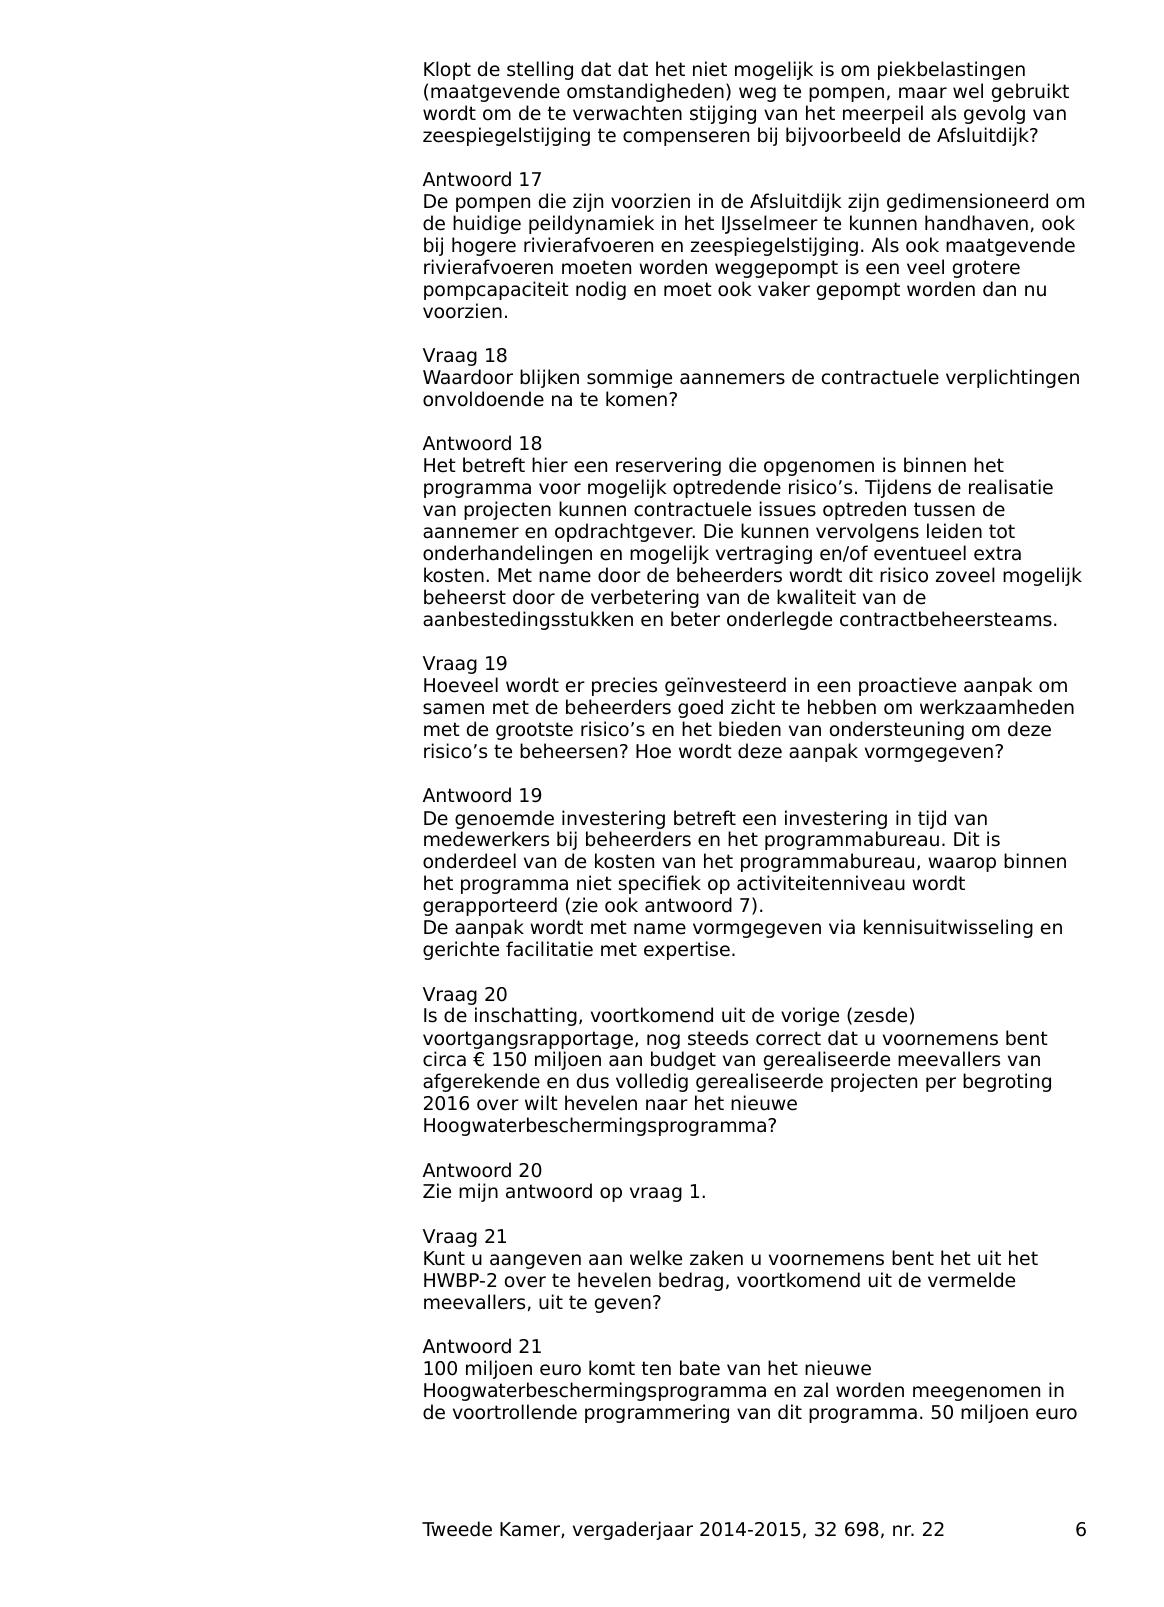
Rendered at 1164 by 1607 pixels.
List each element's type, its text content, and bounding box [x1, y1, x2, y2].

text De aanpak wordt met name vormgegeven via kennisuitwisseling en gerichte facilitatie met expertise. [422, 917, 1087, 961]
text Hoeveel wordt er precies geïnvesteerd in een proactieve aanpak om samen met de beheerders goed zicht te hebben om werkzaamheden met de grootste risico’s en het bieden van ondersteuning om deze risico’s te beheersen? Hoe wordt deze aanpak vormgegeven? [422, 675, 1087, 763]
text Zie mijn antwoord op vraag 1. [422, 1181, 1087, 1203]
text Vraag 21 [422, 1226, 1087, 1248]
text Antwoord 18 [422, 433, 1087, 455]
text Waardoor blijken sommige aannemers de contractuele verplichtingen onvoldoende na te komen? [422, 367, 1087, 411]
text De genoemde investering betreft een investering in tijd van medewerkers bij beheerders en het programmabureau. Dit is onderdeel van de kosten van het programmabureau, waarop binnen het programma niet specifiek op activiteitenniveau wordt gerapporteerd (zie ook antwoord 7). [422, 807, 1087, 917]
text Antwoord 20 [422, 1159, 1087, 1181]
text Antwoord 19 [422, 785, 1087, 807]
text Vraag 20 [422, 983, 1087, 1005]
text Kunt u aangeven aan welke zaken u voornemens bent het uit het HWBP-2 over te hevelen bedrag, voortkomend uit de vermelde meevallers, uit te geven? [422, 1248, 1087, 1313]
text Vraag 18 [422, 345, 1087, 367]
text Vraag 19 [422, 653, 1087, 675]
text 100 miljoen euro komt ten bate van het nieuwe Hoogwaterbeschermingsprogramma en zal worden meegenomen in de voortrollende programmering van dit programma. 50 miljoen euro [422, 1358, 1087, 1424]
text Antwoord 17 [422, 169, 1087, 191]
text Is de inschatting, voortkomend uit de vorige (zesde) voortgangsrapportage, nog steeds correct dat u voornemens bent circa € 150 miljoen aan budget van gerealiseerde meevallers van afgerekende en dus volledig gerealiseerde projecten per begroting 2016 over wilt hevelen naar het nieuwe Hoogwaterbeschermingsprogramma? [422, 1005, 1087, 1137]
text Antwoord 21 [422, 1336, 1087, 1358]
text De pompen die zijn voorzien in de Afsluitdijk zijn gedimensioneerd om de huidige peildynamiek in het IJsselmeer te kunnen handhaven, ook bij hogere rivierafvoeren en zeespiegelstijging. Als ook maatgevende rivierafvoeren moeten worden weggepompt is een veel grotere pompcapaciteit nodig en moet ook vaker gepompt worden dan nu voorzien. [422, 191, 1087, 323]
text Het betreft hier een reservering die opgenomen is binnen het programma voor mogelijk optredende risico’s. Tijdens de realisatie van projecten kunnen contractuele issues optreden tussen de aannemer en opdrachtgever. Die kunnen vervolgens leiden tot onderhandelingen en mogelijk vertraging en/of eventueel extra kosten. Met name door de beheerders wordt dit risico zoveel mogelijk beheerst door de verbetering van de kwaliteit van de aanbestedingsstukken en beter onderlegde contractbeheersteams. [422, 455, 1087, 631]
text Klopt de stelling dat dat het niet mogelijk is om piekbelastingen (maatgevende omstandigheden) weg te pompen, maar wel gebruikt wordt om de te verwachten stijging van het meerpeil als gevolg van zeespiegelstijging te compenseren bij bijvoorbeeld de Afsluitdijk? [422, 59, 1087, 147]
